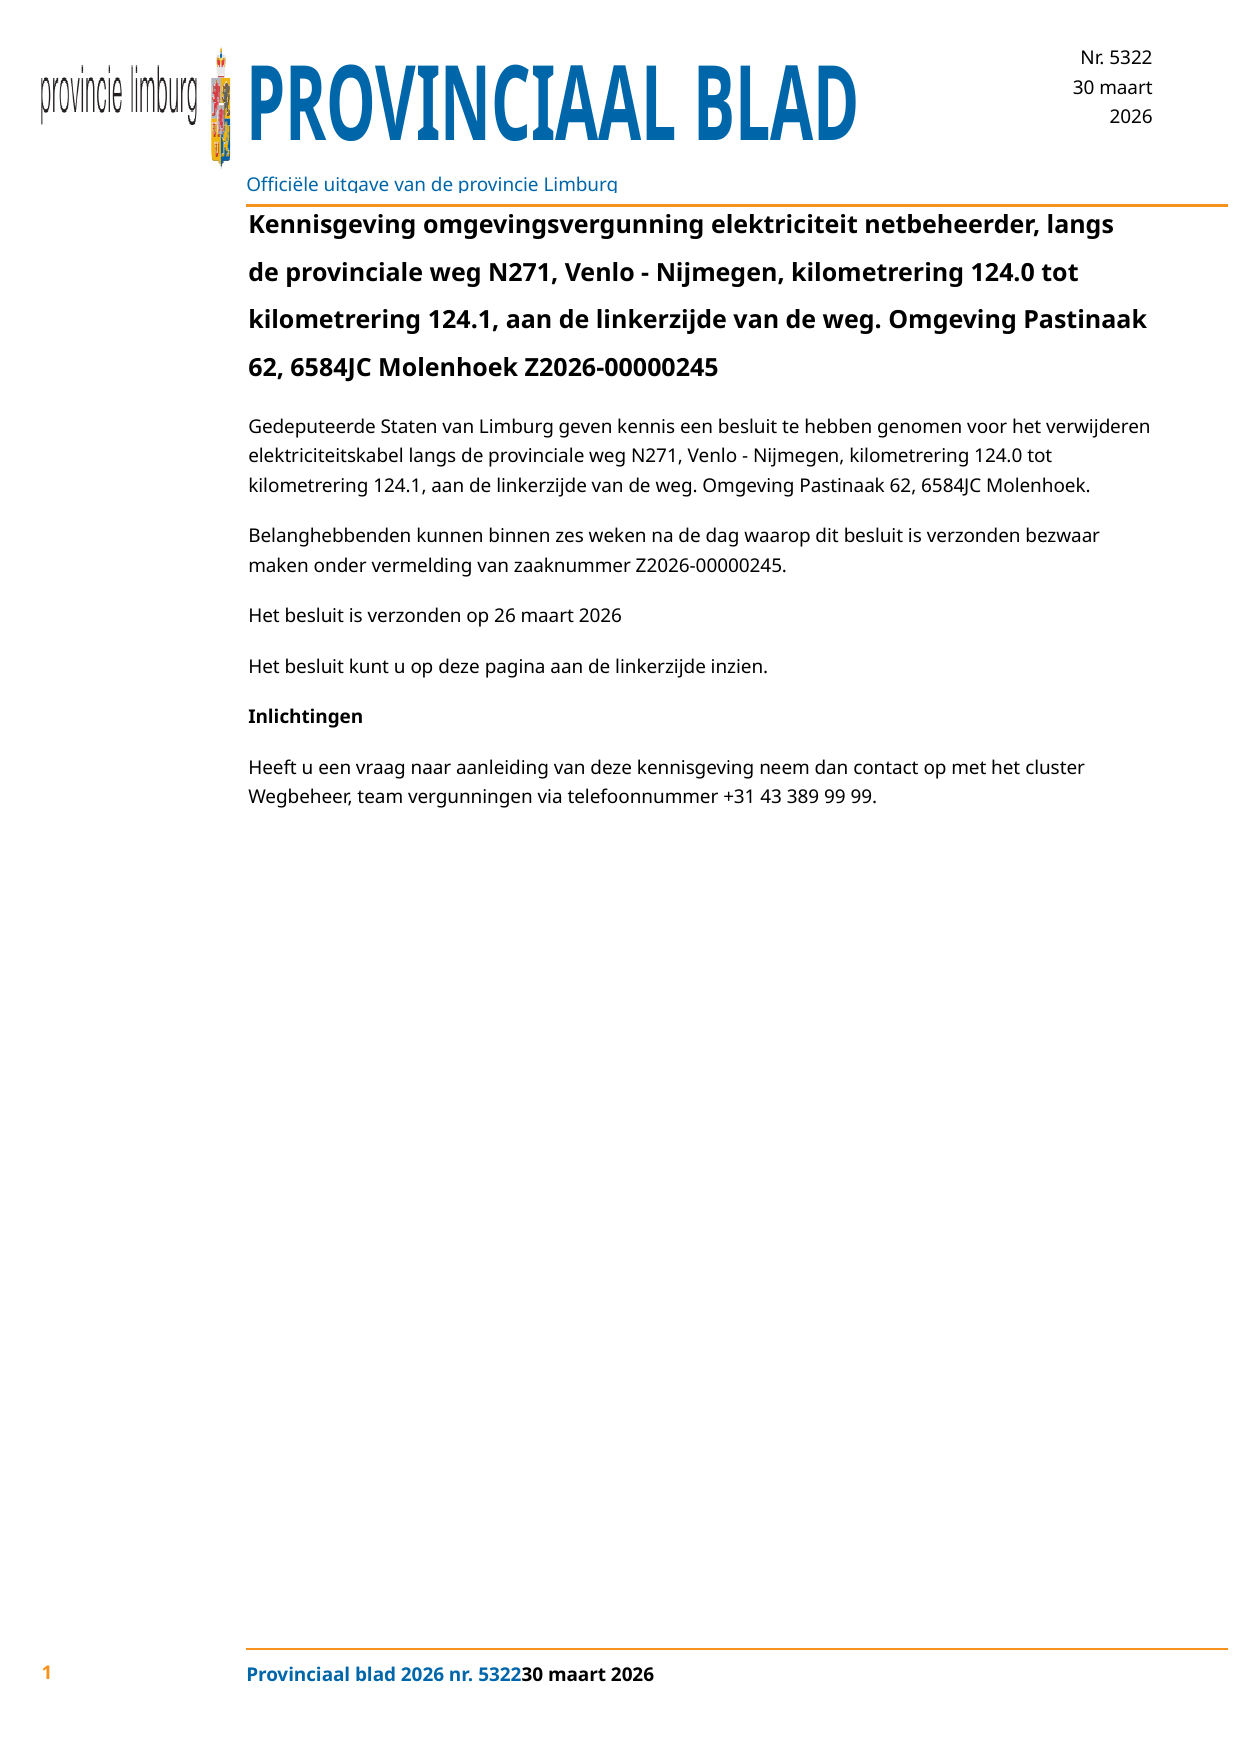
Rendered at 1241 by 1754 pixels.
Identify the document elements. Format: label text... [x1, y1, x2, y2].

text Kennisgeving omgevingsvergunning elektriciteit netbeheerder, langs de provinciale weg N271, Venlo - Nijmegen, kilometrering 124.0 tot kilometrering 124.1, aan de linkerzijde van de weg. Omgeving Pastinaak 62, 6584JC Molenhoek Z2026-00000245 [248, 207, 1152, 384]
text Inlichtingen [248, 703, 1152, 729]
text Heeft u een vraag naar aanleiding van deze kennisgeving neem dan contact op met het cluster Wegbeheer, team vergunningen via telefoonnummer +31 43 389 99 99. [248, 754, 1152, 809]
text Gedeputeerde Staten van Limburg geven kennis een besluit te hebben genomen voor het verwijderen elektriciteitskabel langs de provinciale weg N271, Venlo - Nijmegen, kilometrering 124.0 tot kilometrering 124.1, aan de linkerzijde van de weg. Omgeving Pastinaak 62, 6584JC Molenhoek. [248, 413, 1152, 498]
text Het besluit kunt u op deze pagina aan de linkerzijde inzien. [248, 653, 1152, 679]
text Het besluit is verzonden op 26 maart 2026 [248, 603, 1152, 628]
text Belanghebbenden kunnen binnen zes weken na de dag waarop dit besluit is verzonden bezwaar maken onder vermelding van zaaknummer Z2026-00000245. [248, 523, 1152, 578]
picture [41, 47, 231, 172]
